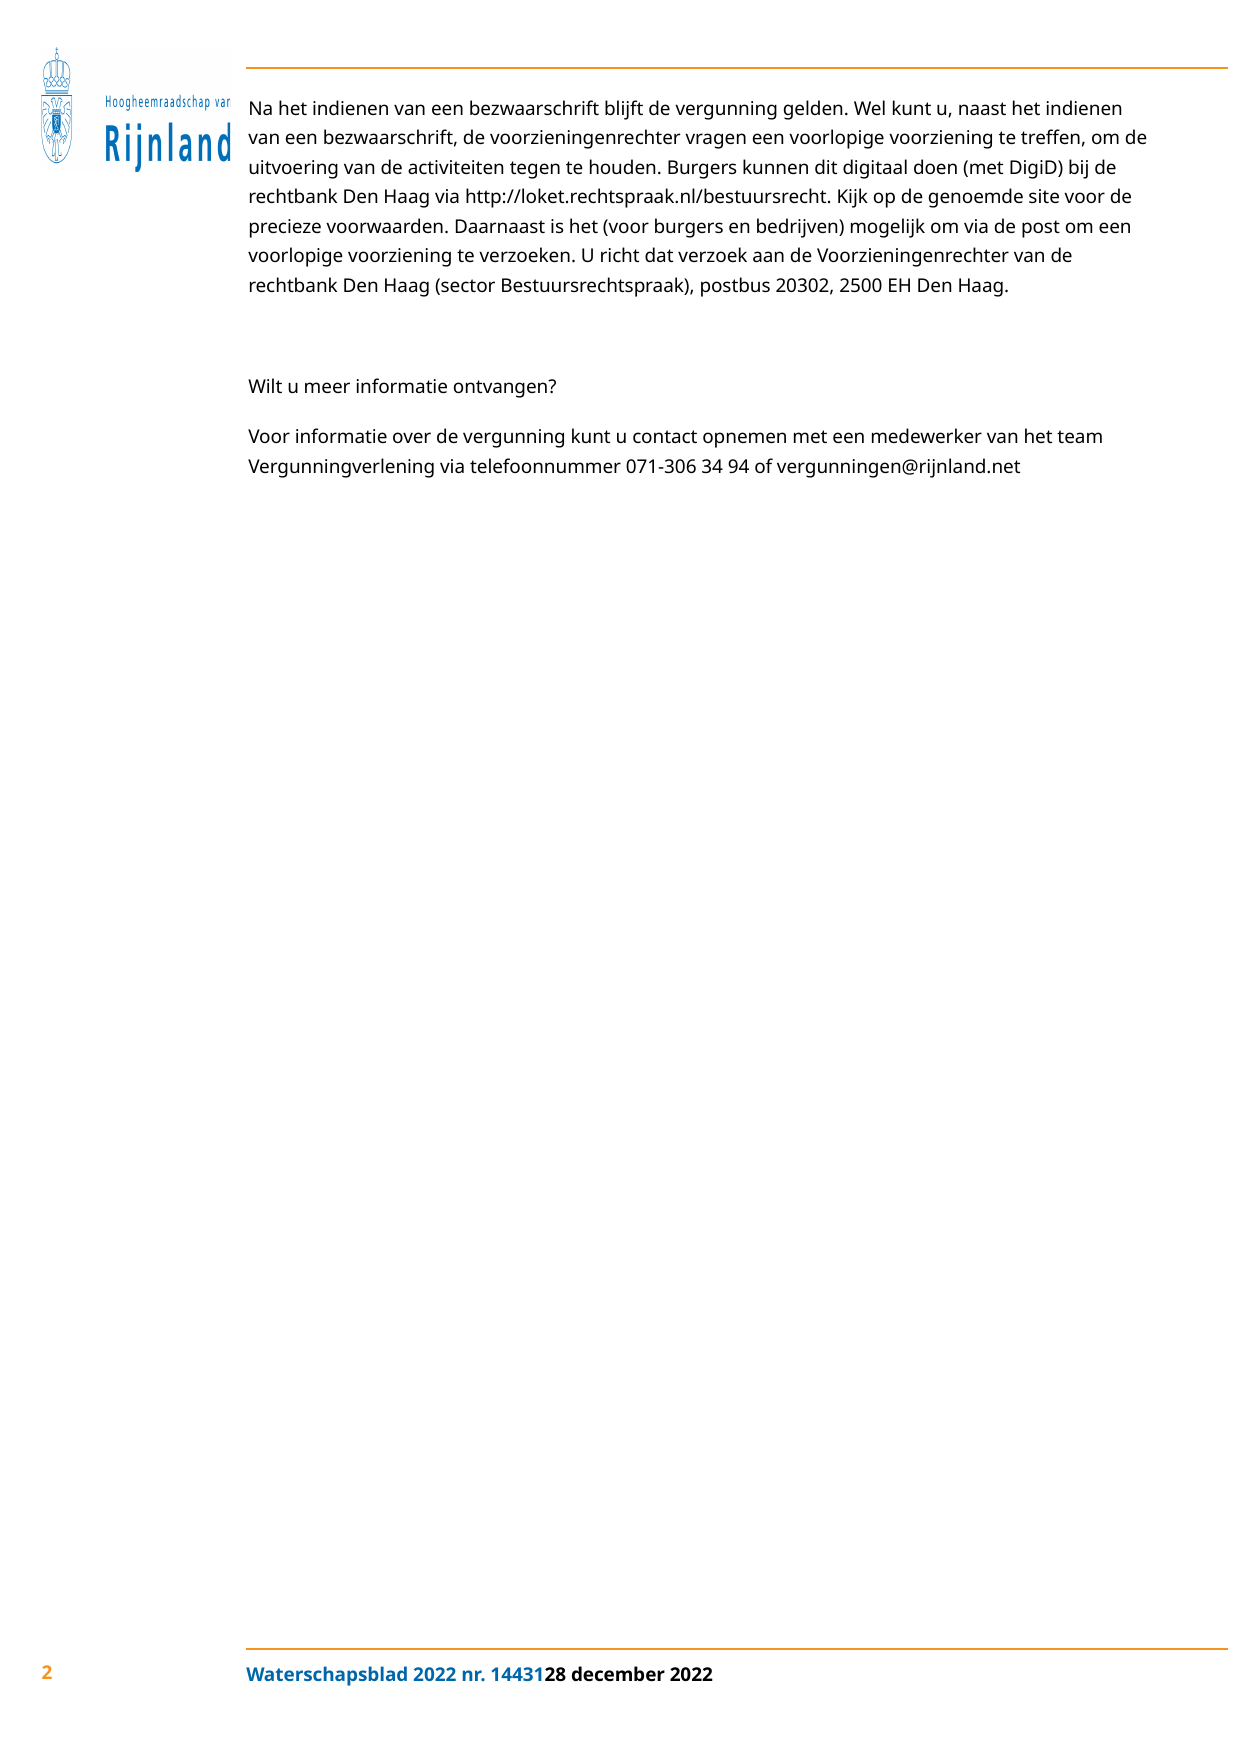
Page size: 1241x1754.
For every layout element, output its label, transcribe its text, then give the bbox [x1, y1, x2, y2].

text Na het indienen van een bezwaarschrift blijft de vergunning gelden. Wel kunt u, naast het indienen van een bezwaarschrift, de voorzieningenrechter vragen een voorlopige voorziening te treffen, om de uitvoering van de activiteiten tegen te houden. Burgers kunnen dit digitaal doen (met DigiD) bij de rechtbank Den Haag via http://loket.rechtspraak.nl/bestuursrecht. Kijk op de genoemde site voor de precieze voorwaarden. Daarnaast is het (voor burgers en bedrijven) mogelijk om via de post om een voorlopige voorziening te verzoeken. U richt dat verzoek aan de Voorzieningenrechter van de rechtbank Den Haag (sector Bestuursrechtspraak), postbus 20302, 2500 EH Den Haag. [248, 95, 1152, 298]
text Wilt u meer informatie ontvangen? [248, 373, 1152, 399]
text Voor informatie over de vergunning kunt u contact opnemen met een medewerker van het team Vergunningverlening via telefoonnummer 071-306 34 94 of vergunningen@rijnland.net [248, 423, 1152, 479]
picture [41, 47, 231, 172]
